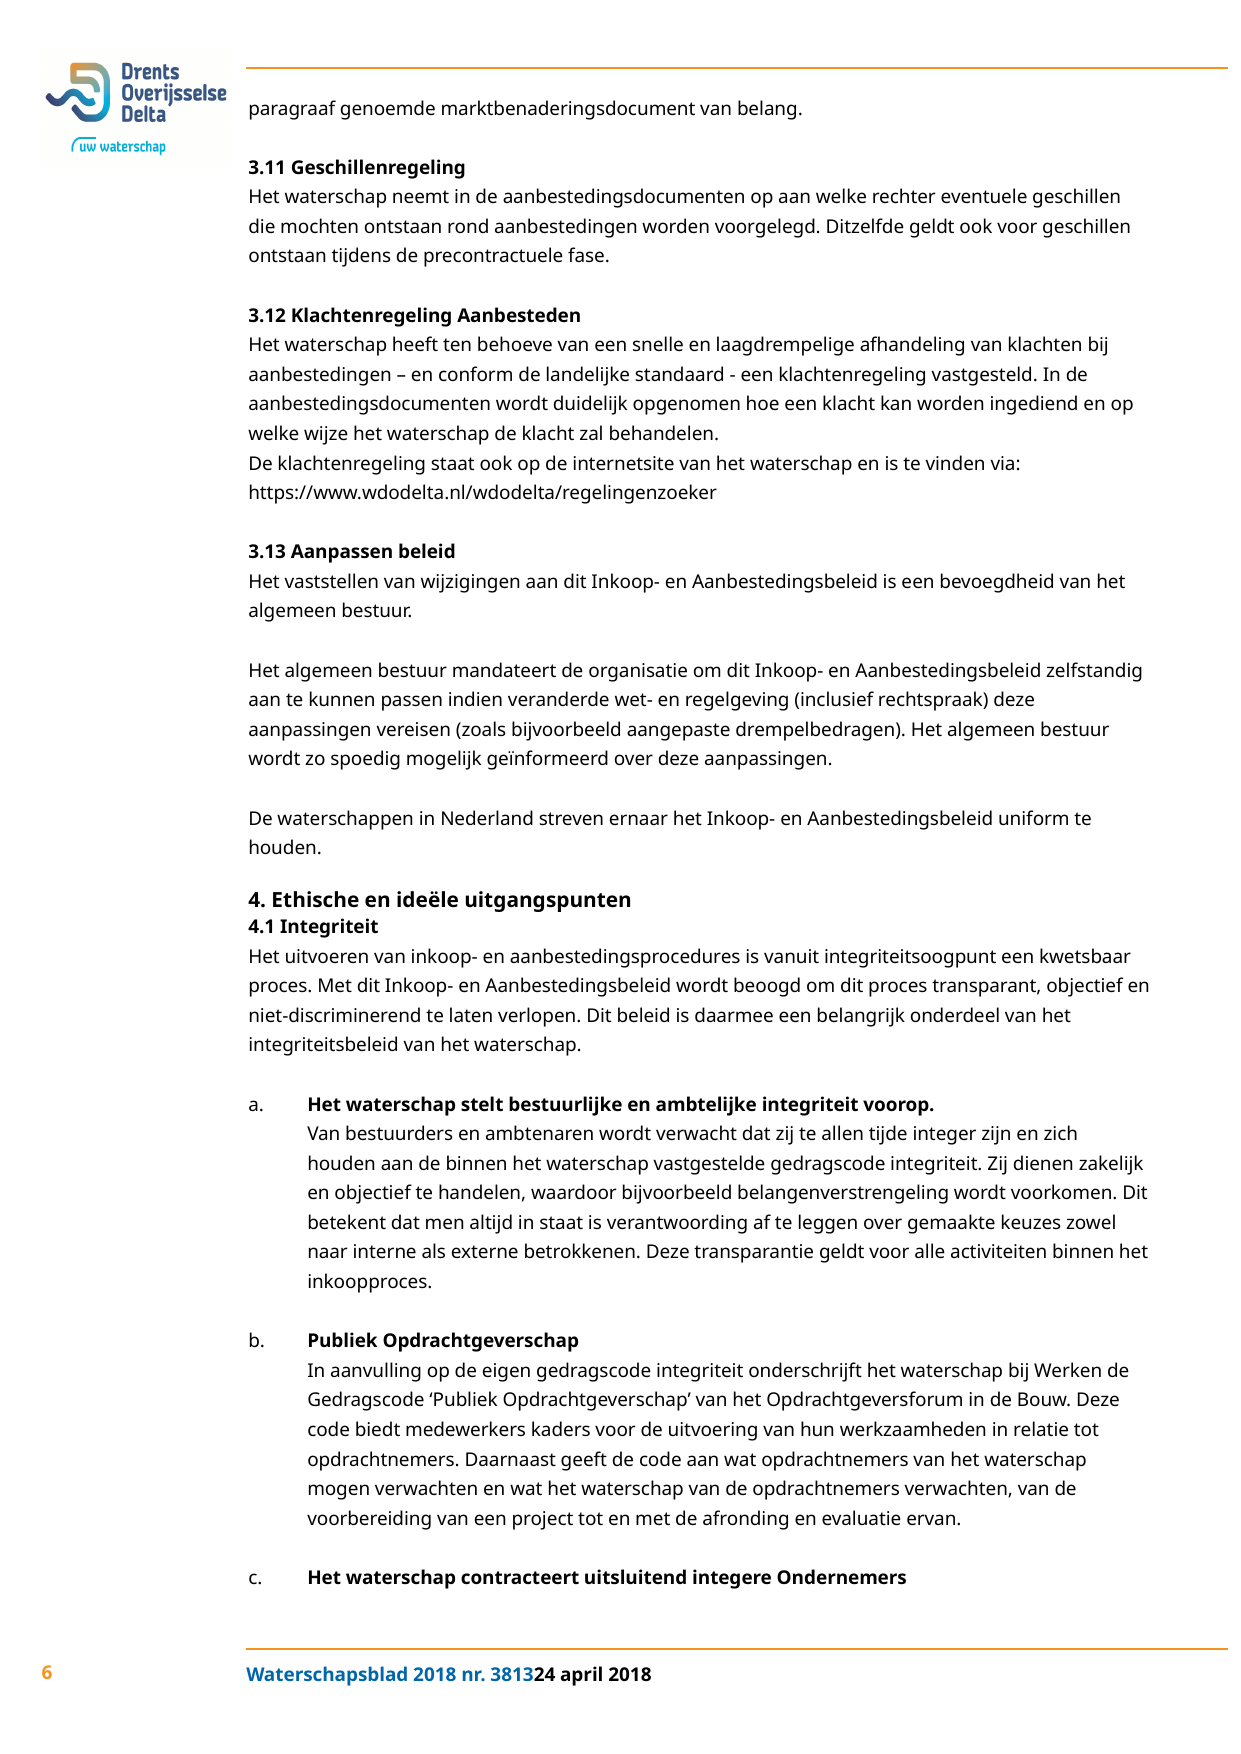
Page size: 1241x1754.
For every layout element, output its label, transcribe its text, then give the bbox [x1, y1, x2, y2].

text Het waterschap neemt in de aanbestedingsdocumenten op aan welke rechter eventuele geschillen die mochten ontstaan rond aanbestedingen worden voorgelegd. Ditzelfde geldt ook voor geschillen ontstaan tijdens de precontractuele fase. [248, 183, 1152, 268]
text 4.1 Integriteit [248, 913, 1152, 939]
text 4. Ethische en ideële uitgangspunten [248, 885, 1152, 913]
text De waterschappen in Nederland streven ernaar het Inkoop- en Aanbestedingsbeleid uniform te houden. [248, 805, 1152, 860]
list Publiek Opdrachtgeverschap [248, 1327, 1152, 1353]
text Het algemeen bestuur mandateert de organisatie om dit Inkoop- en Aanbestedingsbeleid zelfstandig aan te kunnen passen indien veranderde wet- en regelgeving (inclusief rechtspraak) deze aanpassingen vereisen (zoals bijvoorbeeld aangepaste drempelbedragen). Het algemeen bestuur wordt zo spoedig mogelijk geïnformeerd over deze aanpassingen. [248, 657, 1152, 771]
list Het waterschap stelt bestuurlijke en ambtelijke integriteit voorop. [248, 1091, 1152, 1116]
text 3.11 Geschillenregeling [248, 154, 1152, 180]
text paragraaf genoemde marktbenaderingsdocument van belang. [248, 95, 1152, 121]
text 3.13 Aanpassen beleid [248, 538, 1152, 564]
text Het vaststellen van wijzigingen aan dit Inkoop- en Aanbestedingsbeleid is een bevoegdheid van het algemeen bestuur. [248, 568, 1152, 623]
text De klachtenregeling staat ook op de internetsite van het waterschap en is te vinden via: https://www.wdodelta.nl/wdodelta/regelingenzoeker [248, 450, 1152, 505]
text Het uitvoeren van inkoop- en aanbestedingsprocedures is vanuit integriteitsoogpunt een kwetsbaar proces. Met dit Inkoop- en Aanbestedingsbeleid wordt beoogd om dit proces transparant, objectief en niet-discriminerend te laten verlopen. Dit beleid is daarmee een belangrijk onderdeel van het integriteitsbeleid van het waterschap. [248, 943, 1152, 1057]
list Van bestuurders en ambtenaren wordt verwacht dat zij te allen tijde integer zijn en zich houden aan de binnen het waterschap vastgestelde gedragscode integriteit. Zij dienen zakelijk en objectief te handelen, waardoor bijvoorbeeld belangenverstrengeling wordt voorkomen. Dit betekent dat men altijd in staat is verantwoording af te leggen over gemaakte keuzes zowel naar interne als externe betrokkenen. Deze transparantie geldt voor alle activiteiten binnen het inkoopproces. [248, 1120, 1152, 1294]
text Het waterschap heeft ten behoeve van een snelle en laagdrempelige afhandeling van klachten bij aanbestedingen – en conform de landelijke standaard - een klachtenregeling vastgesteld. In de aanbestedingsdocumenten wordt duidelijk opgenomen hoe een klacht kan worden ingediend en op welke wijze het waterschap de klacht zal behandelen. [248, 331, 1152, 446]
list In aanvulling op de eigen gedragscode integriteit onderschrijft het waterschap bij Werken de Gedragscode ‘Publiek Opdrachtgeverschap’ van het Opdrachtgeversforum in de Bouw. Deze code biedt medewerkers kaders voor de uitvoering van hun werkzaamheden in relatie tot opdrachtnemers. Daarnaast geeft de code aan wat opdrachtnemers van het waterschap mogen verwachten en wat het waterschap van de opdrachtnemers verwachten, van de voorbereiding van een project tot en met de afronding en evaluatie ervan. [248, 1357, 1152, 1531]
list Het waterschap contracteert uitsluitend integere Ondernemers [248, 1564, 1152, 1590]
picture [41, 47, 231, 172]
text 3.12 Klachtenregeling Aanbesteden [248, 302, 1152, 328]
